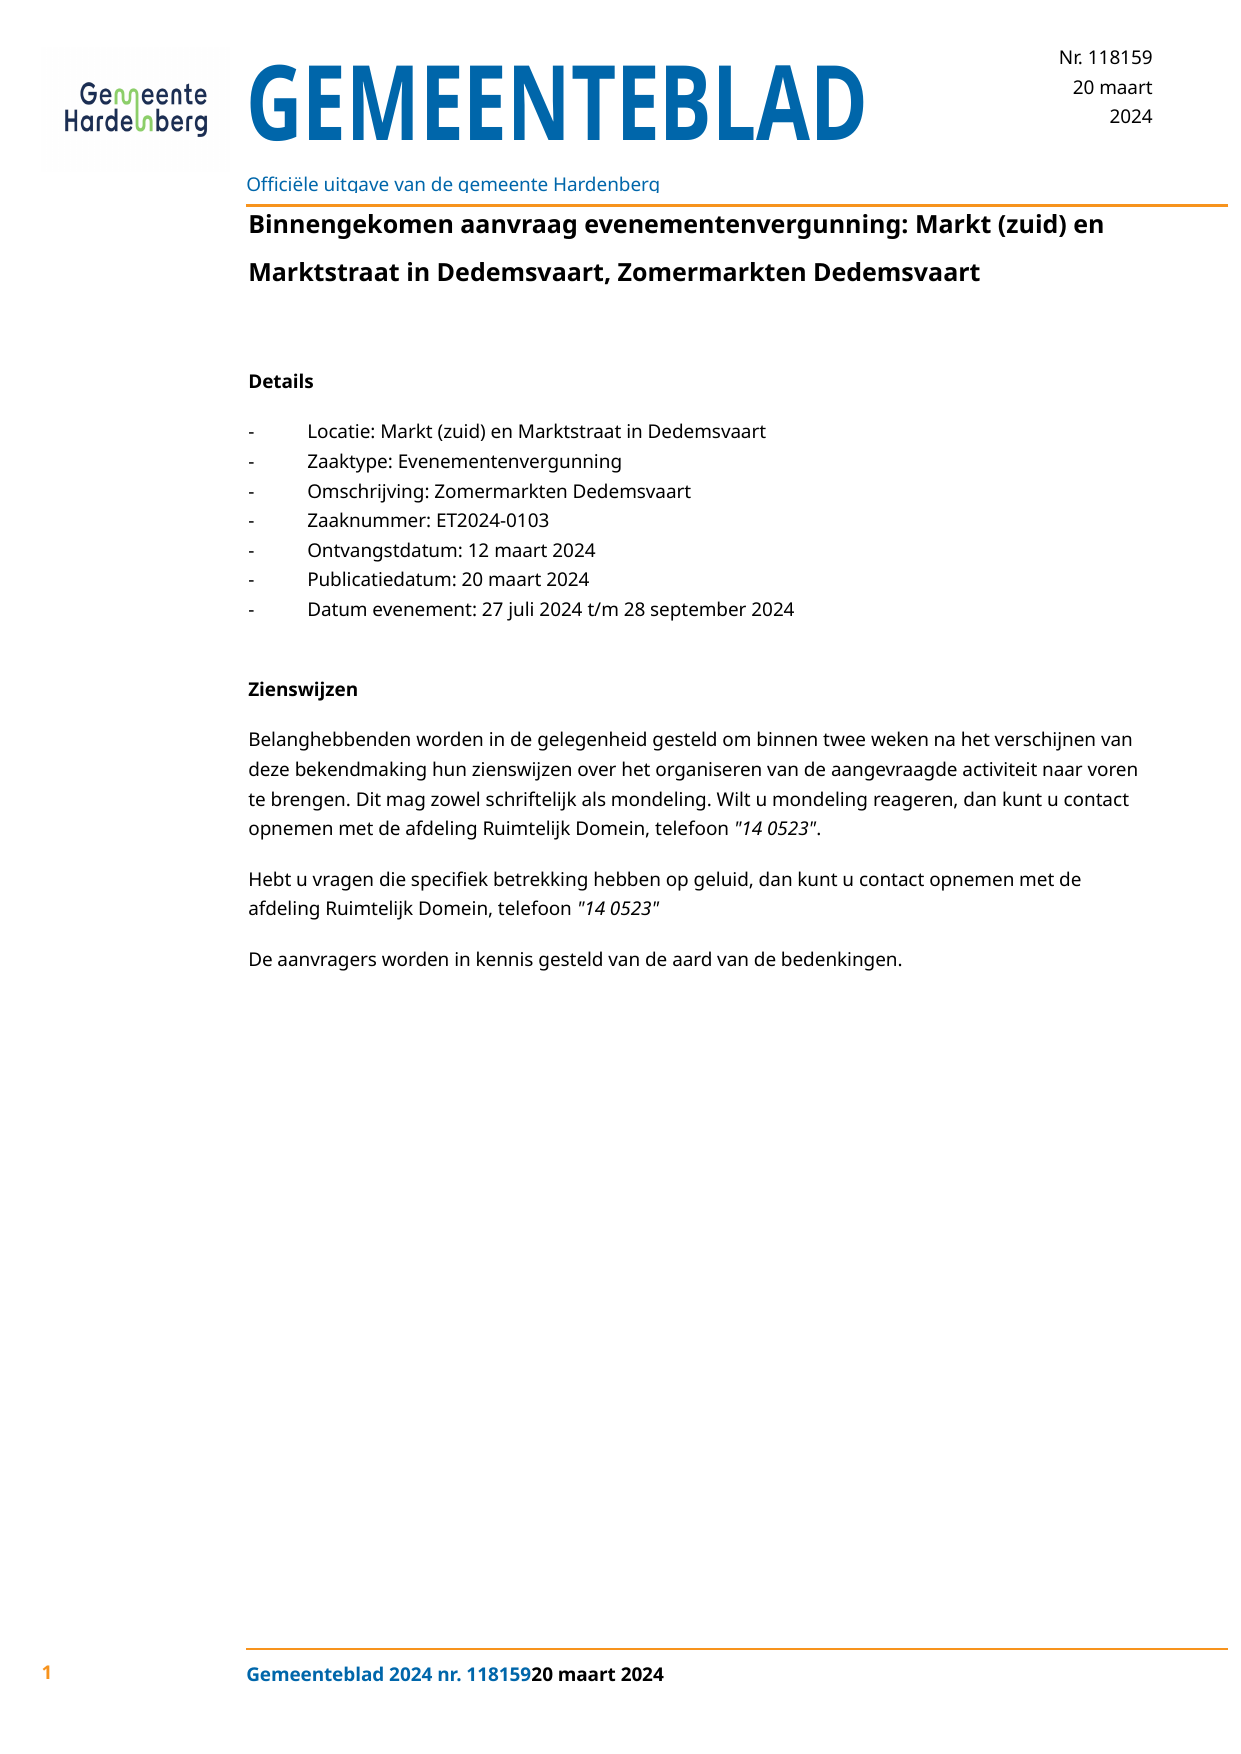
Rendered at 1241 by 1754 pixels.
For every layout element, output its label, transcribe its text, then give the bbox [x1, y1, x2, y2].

text Zienswijzen [248, 676, 1152, 702]
text Belanghebbenden worden in de gelegenheid gesteld om binnen twee weken na het verschijnen van deze bekendmaking hun zienswijzen over het organiseren van de aangevraagde activiteit naar voren te brengen. Dit mag zowel schriftelijk als mondeling. Wilt u mondeling reageren, dan kunt u contact opnemen met de afdeling Ruimtelijk Domein, telefoon "14 0523". [248, 727, 1152, 841]
list Locatie: Markt (zuid) en Marktstraat in Dedemsvaart [248, 419, 1152, 444]
list Ontvangstdatum: 12 maart 2024 [248, 537, 1152, 563]
list Datum evenement: 27 juli 2024 t/m 28 september 2024 [248, 596, 1152, 622]
list Omschrijving: Zomermarkten Dedemsvaart [248, 478, 1152, 504]
text De aanvragers worden in kennis gesteld van de aard van de bedenkingen. [248, 946, 1152, 972]
picture [41, 47, 231, 172]
list Zaaknummer: ET2024-0103 [248, 507, 1152, 533]
list Publicatiedatum: 20 maart 2024 [248, 567, 1152, 592]
text Details [248, 368, 1152, 394]
text Hebt u vragen die specifiek betrekking hebben op geluid, dan kunt u contact opnemen met de afdeling Ruimtelijk Domein, telefoon "14 0523" [248, 866, 1152, 921]
text Binnengekomen aanvraag evenementenvergunning: Markt (zuid) en Marktstraat in Dedemsvaart, Zomermarkten Dedemsvaart [248, 207, 1152, 288]
list Zaaktype: Evenementenvergunning [248, 448, 1152, 474]
